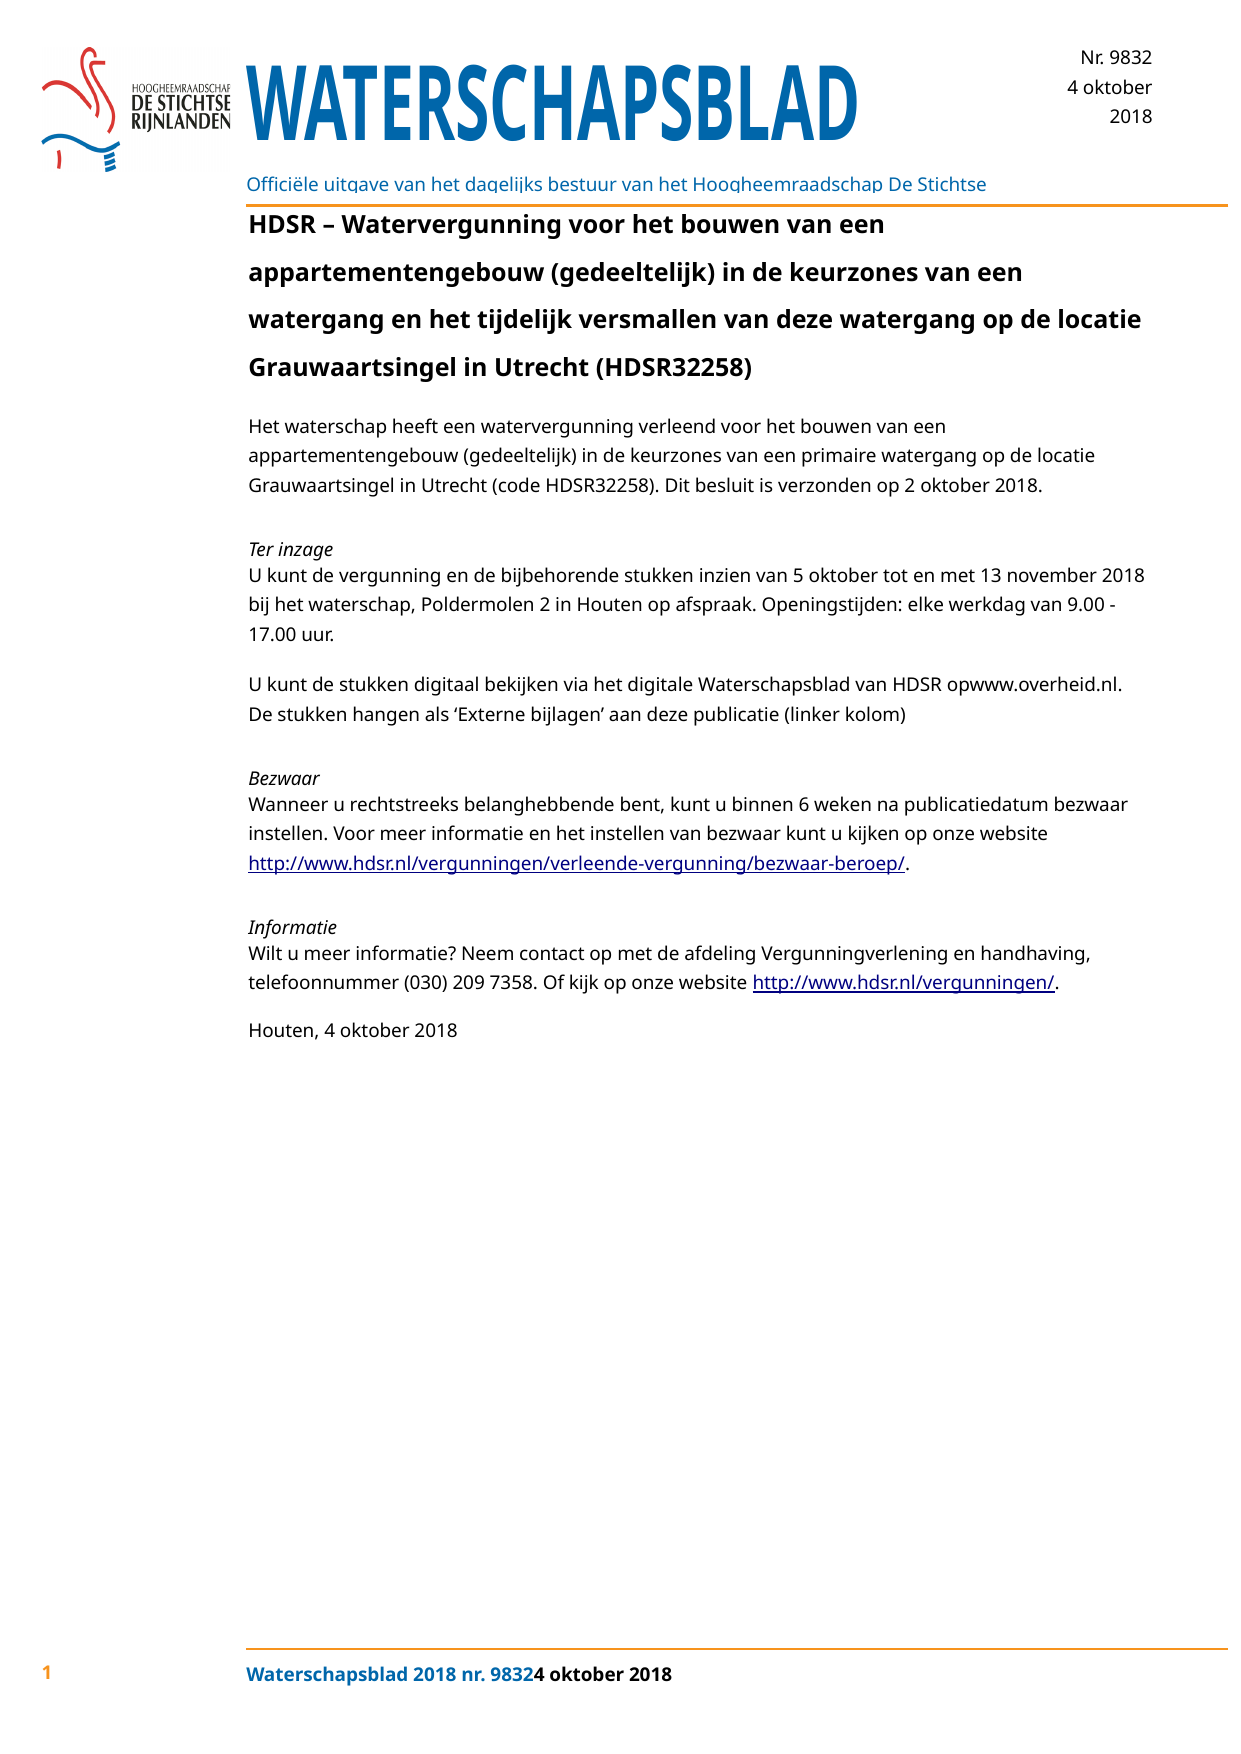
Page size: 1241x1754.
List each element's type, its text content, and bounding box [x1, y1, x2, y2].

text HDSR – Watervergunning voor het bouwen van een appartementengebouw (gedeeltelijk) in de keurzones van een watergang en het tijdelijk versmallen van deze watergang op de locatie Grauwaartsingel in Utrecht (HDSR32258) [248, 207, 1152, 384]
text Wanneer u rechtstreeks belanghebbende bent, kunt u binnen 6 weken na publicatiedatum bezwaar instellen. Voor meer informatie en het instellen van bezwaar kunt u kijken op onze website http://www.hdsr.nl/vergunningen/verleende-vergunning/bezwaar-beroep/. [248, 791, 1152, 876]
text U kunt de stukken digitaal bekijken via het digitale Waterschapsblad van HDSR opwww.overheid.nl. De stukken hangen als ‘Externe bijlagen’ aan deze publicatie (linker kolom) [248, 672, 1152, 727]
text Houten, 4 oktober 2018 [248, 1017, 1152, 1043]
text Informatie [248, 914, 1152, 940]
text Het waterschap heeft een watervergunning verleend voor het bouwen van een appartementengebouw (gedeeltelijk) in de keurzones van een primaire watergang op de locatie Grauwaartsingel in Utrecht (code HDSR32258). Dit besluit is verzonden op 2 oktober 2018. [248, 413, 1152, 498]
text U kunt de vergunning en de bijbehorende stukken inzien van 5 oktober tot en met 13 november 2018 bij het waterschap, Poldermolen 2 in Houten op afspraak. Openingstijden: elke werkdag van 9.00 - 17.00 uur. [248, 562, 1152, 647]
text Wilt u meer informatie? Neem contact op met de afdeling Vergunningverlening en handhaving, telefoonnummer (030) 209 7358. Of kijk op onze website http://www.hdsr.nl/vergunningen/. [248, 940, 1152, 995]
text Ter inzage [248, 536, 1152, 562]
text Bezwaar [248, 765, 1152, 791]
picture [41, 47, 231, 172]
